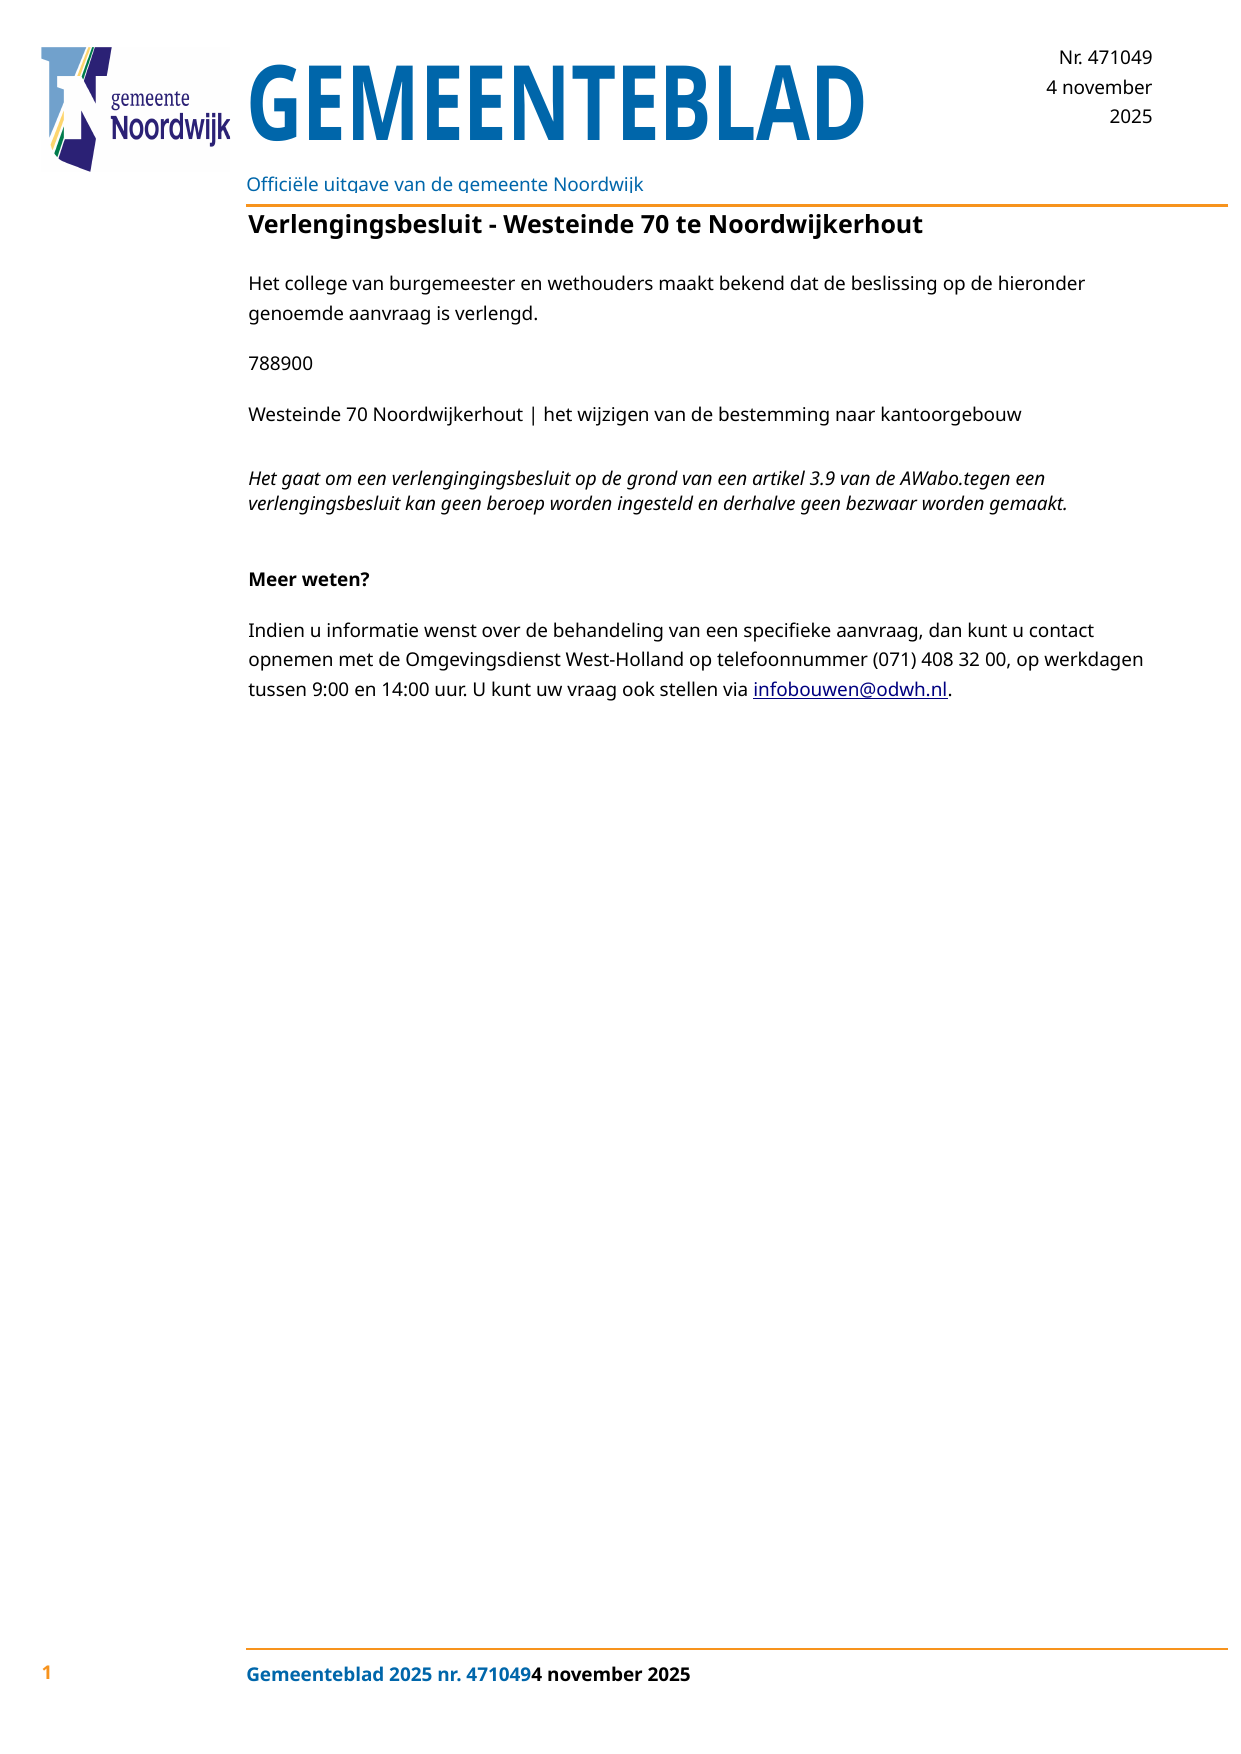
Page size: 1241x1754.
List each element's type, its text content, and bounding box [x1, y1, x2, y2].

text Meer weten? [248, 567, 1152, 592]
text Het gaat om een verlengingingsbesluit op de grond van een artikel 3.9 van de AWabo.tegen een verlengingsbesluit kan geen beroep worden ingesteld en derhalve geen bezwaar worden gemaakt. [248, 465, 1152, 516]
text Verlengingsbesluit - Westeinde 70 te Noordwijkerhout [248, 207, 1152, 241]
text 788900 [248, 350, 1152, 376]
text Indien u informatie wenst over de behandeling van een specifieke aanvraag, dan kunt u contact opnemen met de Omgevingsdienst West-Holland op telefoonnummer (071) 408 32 00, op werkdagen tussen 9:00 en 14:00 uur. U kunt uw vraag ook stellen via infobouwen@odwh.nl. [248, 617, 1152, 702]
picture [41, 47, 231, 172]
text Het college van burgemeester en wethouders maakt bekend dat de beslissing op de hieronder genoemde aanvraag is verlengd. [248, 270, 1152, 326]
text Westeinde 70 Noordwijkerhout | het wijzigen van de bestemming naar kantoorgebouw [248, 401, 1152, 426]
